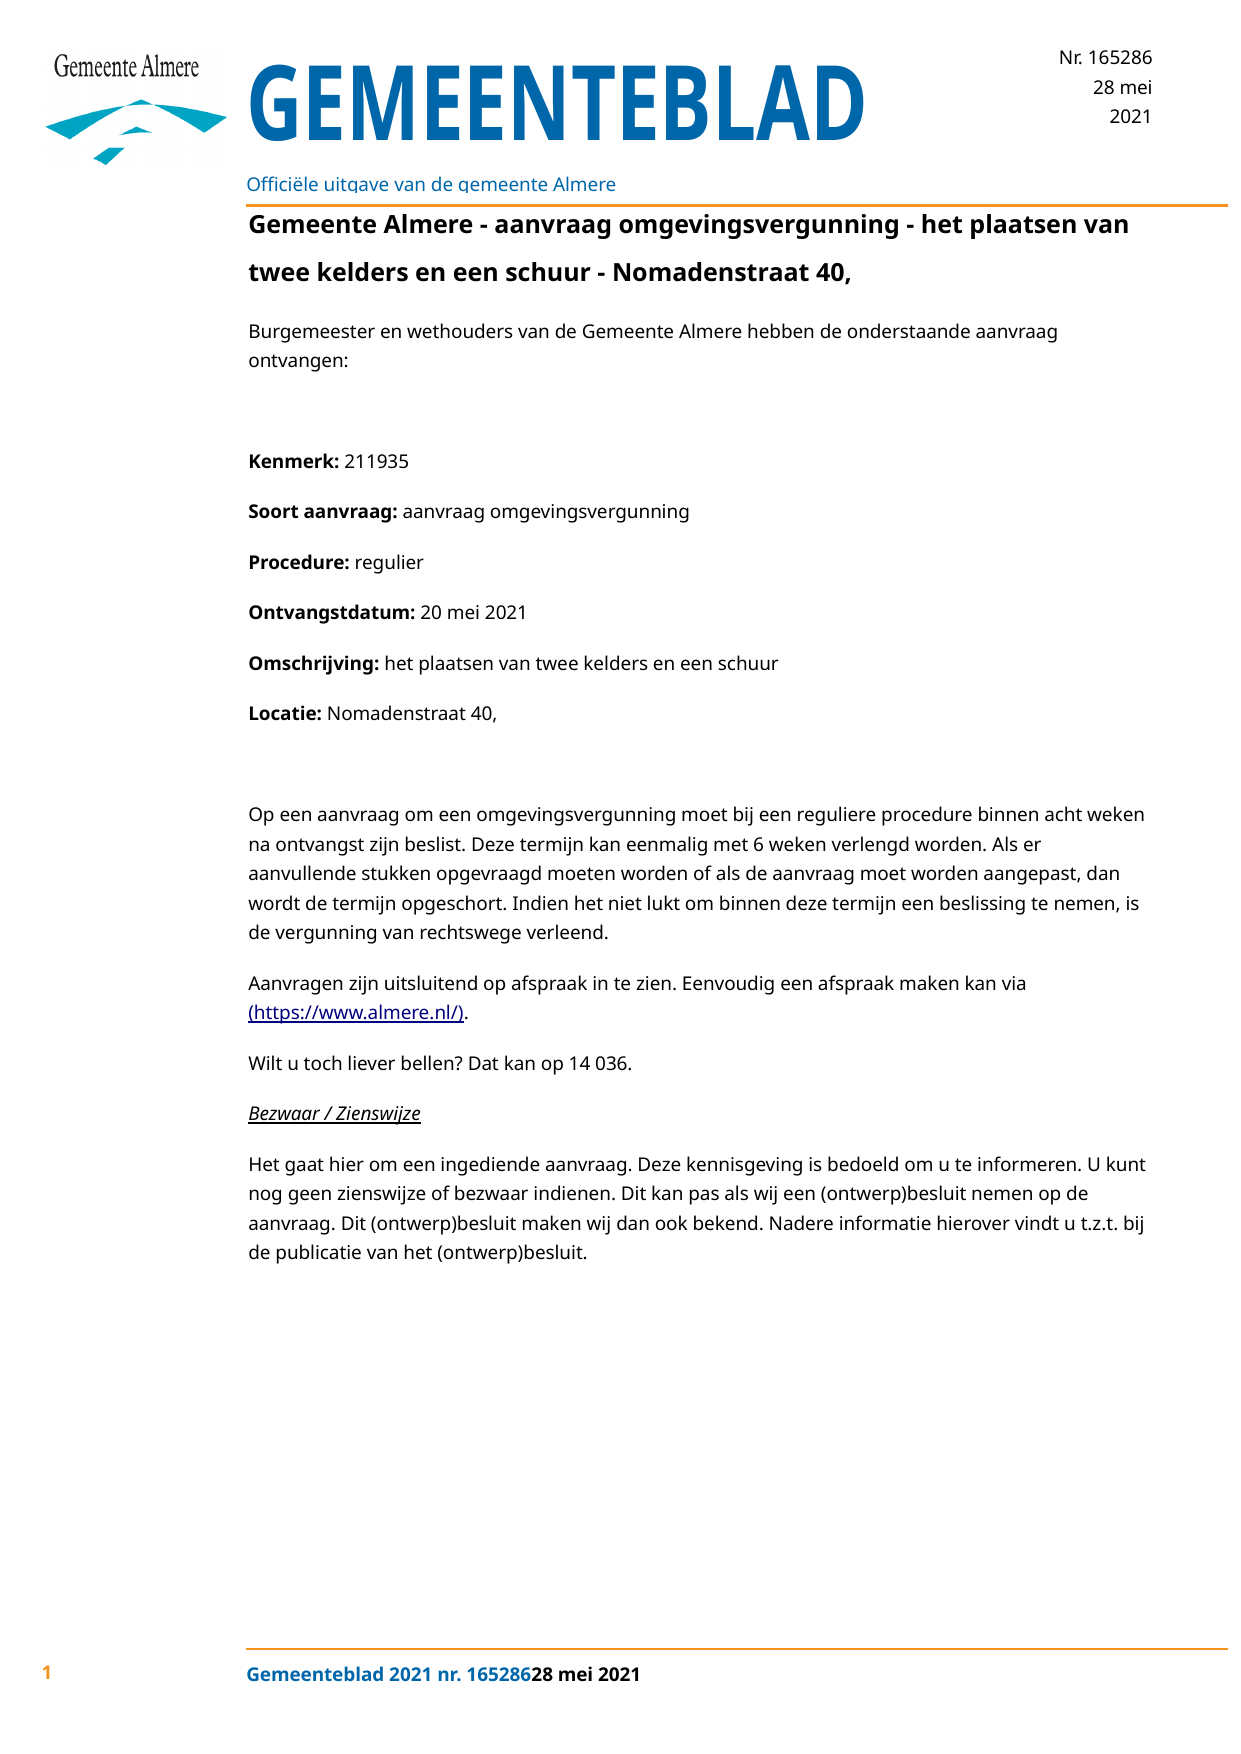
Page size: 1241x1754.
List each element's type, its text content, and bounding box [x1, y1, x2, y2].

text Aanvragen zijn uitsluitend op afspraak in te zien. Eenvoudig een afspraak maken kan via (https://www.almere.nl/). [248, 970, 1152, 1025]
text Het gaat hier om een ingediende aanvraag. Deze kennisgeving is bedoeld om u te informeren. U kunt nog geen zienswijze of bezwaar indienen. Dit kan pas als wij een (ontwerp)besluit nemen op de aanvraag. Dit (ontwerp)besluit maken wij dan ook bekend. Nadere informatie hierover vindt u t.z.t. bij de publicatie van het (ontwerp)besluit. [248, 1151, 1152, 1265]
text Op een aanvraag om een omgevingsvergunning moet bij een reguliere procedure binnen acht weken na ontvangst zijn beslist. Deze termijn kan eenmalig met 6 weken verlengd worden. Als er aanvullende stukken opgevraagd moeten worden of als de aanvraag moet worden aangepast, dan wordt de termijn opgeschort. Indien het niet lukt om binnen deze termijn een beslissing te nemen, is de vergunning van rechtswege verleend. [248, 801, 1152, 945]
text Kenmerk: 211935 [248, 448, 1152, 474]
text Ontvangstdatum: 20 mei 2021 [248, 599, 1152, 625]
text Wilt u toch liever bellen? Dat kan op 14 036. [248, 1050, 1152, 1076]
text Burgemeester en wethouders van de Gemeente Almere hebben de onderstaande aanvraag ontvangen: [248, 318, 1152, 373]
picture [41, 47, 231, 172]
text Omschrijving: het plaatsen van twee kelders en een schuur [248, 650, 1152, 676]
text Bezwaar / Zienswijze [248, 1100, 1152, 1126]
text Gemeente Almere - aanvraag omgevingsvergunning - het plaatsen van twee kelders en een schuur - Nomadenstraat 40, [248, 207, 1152, 288]
text Soort aanvraag: aanvraag omgevingsvergunning [248, 499, 1152, 524]
text Procedure: regulier [248, 549, 1152, 575]
text Locatie: Nomadenstraat 40, [248, 700, 1152, 726]
